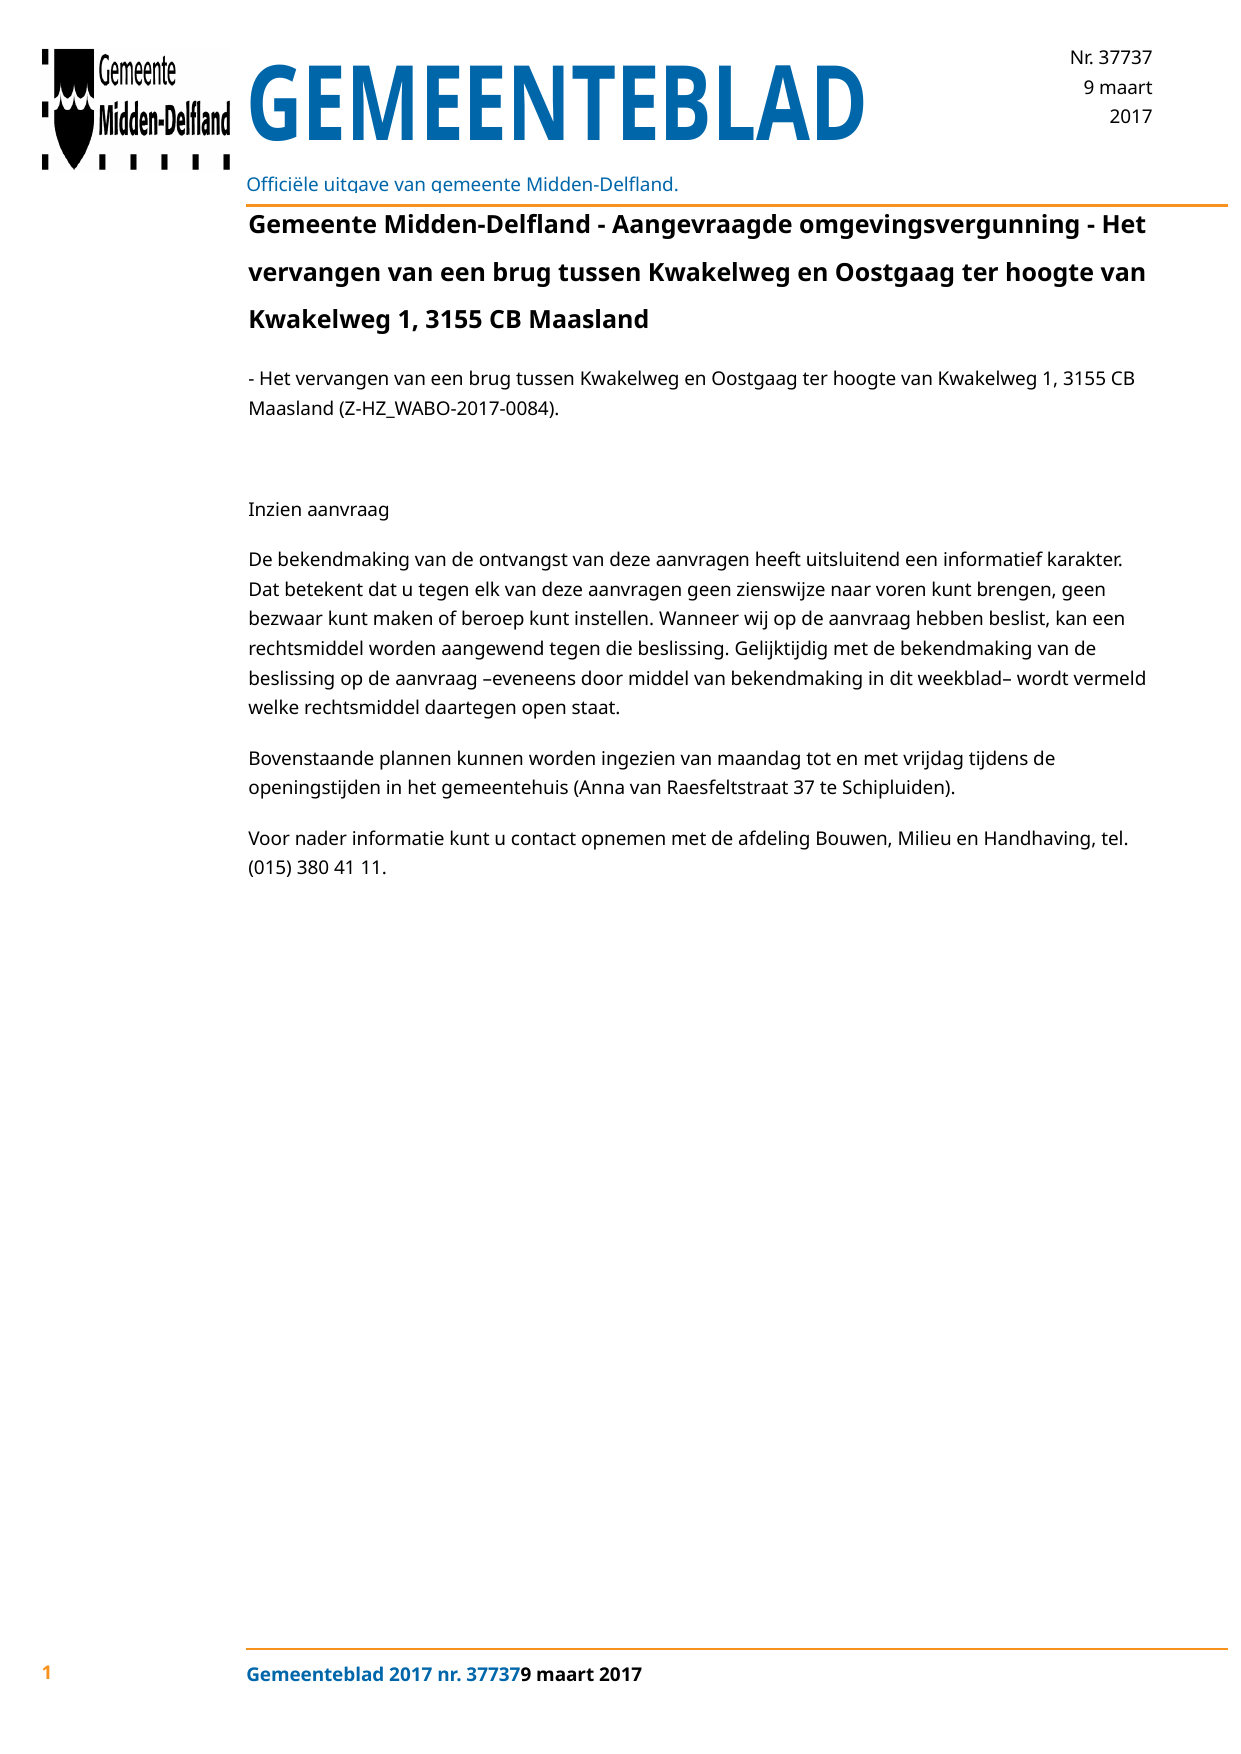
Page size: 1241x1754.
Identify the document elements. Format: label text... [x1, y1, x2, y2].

text - Het vervangen van een brug tussen Kwakelweg en Oostgaag ter hoogte van Kwakelweg 1, 3155 CB Maasland (Z-HZ_WABO-2017-0084). [248, 366, 1152, 421]
text Bovenstaande plannen kunnen worden ingezien van maandag tot en met vrijdag tijdens de openingstijden in het gemeentehuis (Anna van Raesfeltstraat 37 te Schipluiden). [248, 745, 1152, 800]
picture [41, 47, 231, 172]
text De bekendmaking van de ontvangst van deze aanvragen heeft uitsluitend een informatief karakter. Dat betekent dat u tegen elk van deze aanvragen geen zienswijze naar voren kunt brengen, geen bezwaar kunt maken of beroep kunt instellen. Wanneer wij op de aanvraag hebben beslist, kan een rechtsmiddel worden aangewend tegen die beslissing. Gelijktijdig met de bekendmaking van de beslissing op de aanvraag –eveneens door middel van bekendmaking in dit weekblad– wordt vermeld welke rechtsmiddel daartegen open staat. [248, 546, 1152, 720]
text Voor nader informatie kunt u contact opnemen met de afdeling Bouwen, Milieu en Handhaving, tel. (015) 380 41 11. [248, 825, 1152, 880]
text Inzien aanvraag [248, 496, 1152, 522]
text Gemeente Midden-Delfland - Aangevraagde omgevingsvergunning - Het vervangen van een brug tussen Kwakelweg en Oostgaag ter hoogte van Kwakelweg 1, 3155 CB Maasland [248, 207, 1152, 336]
